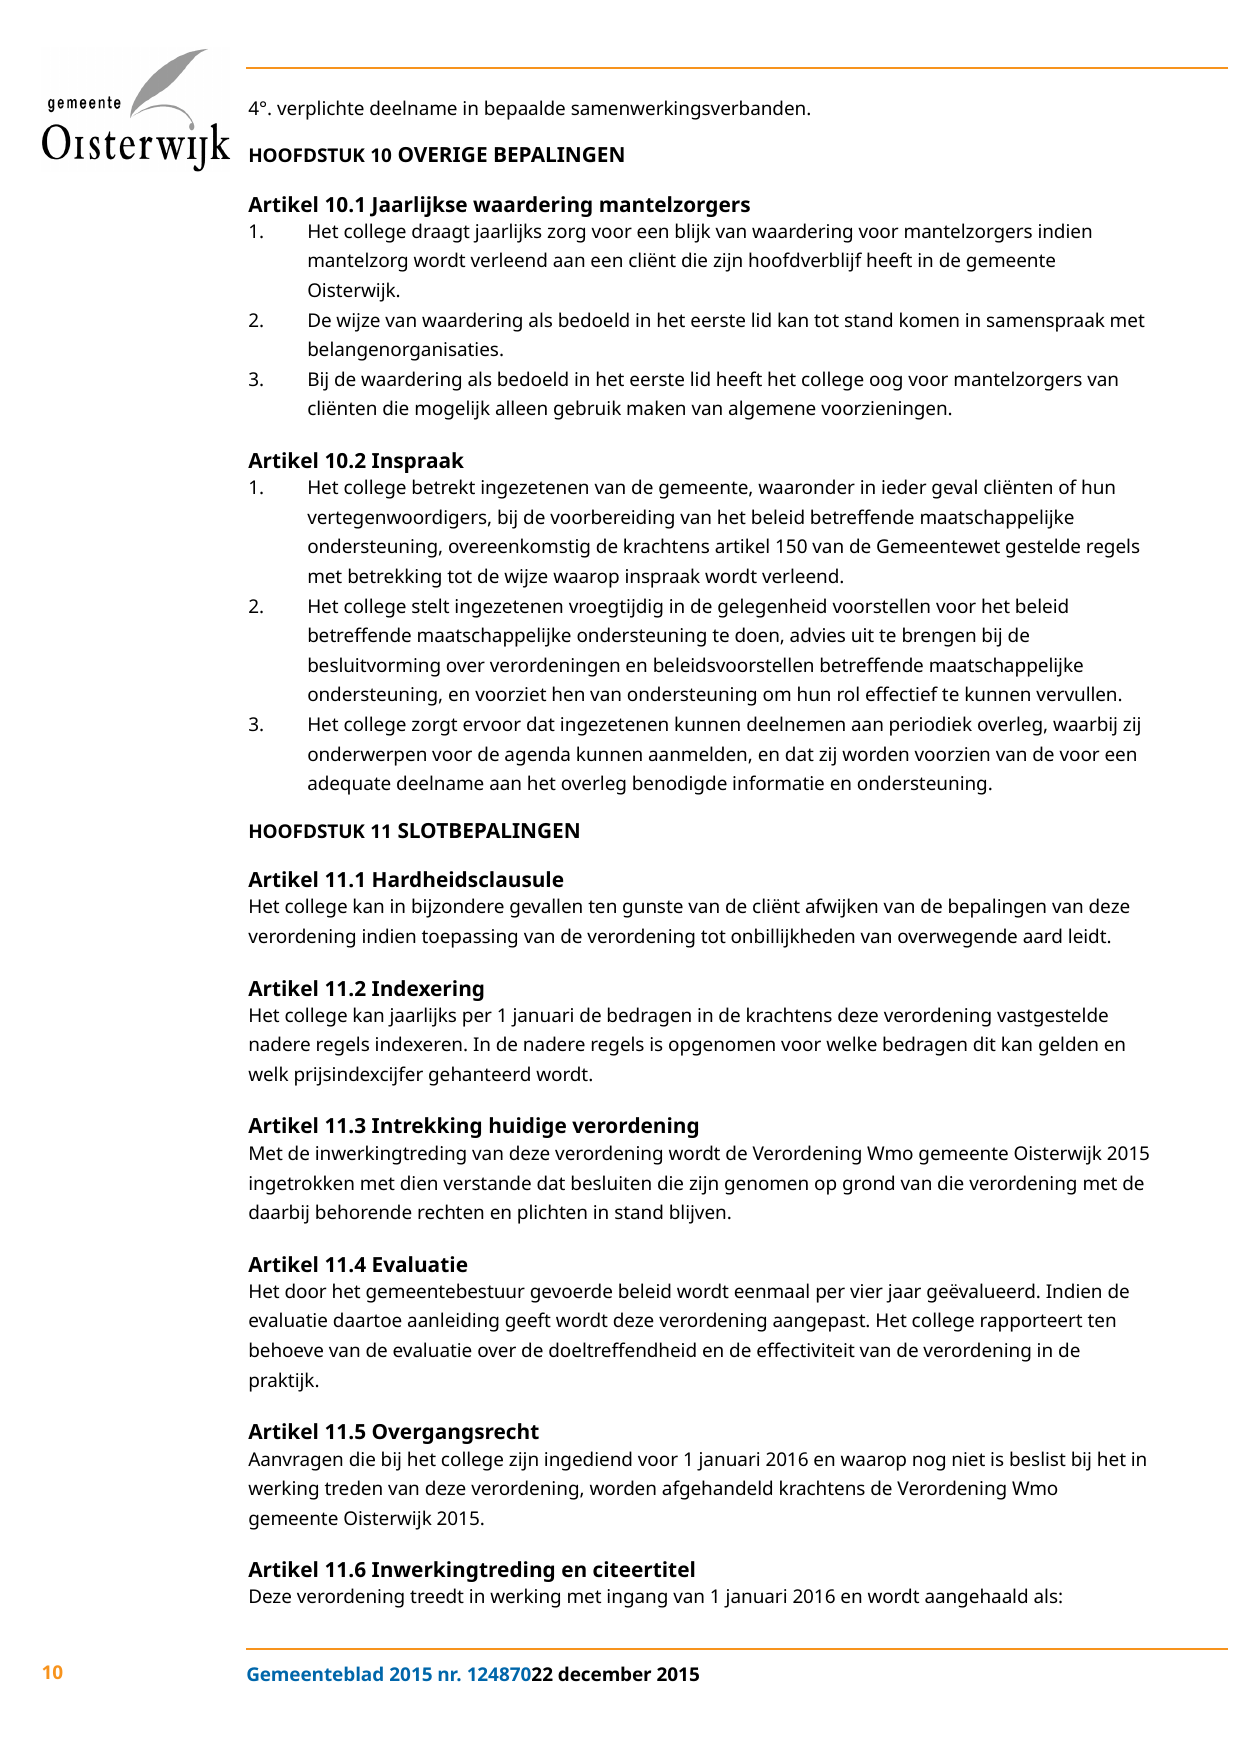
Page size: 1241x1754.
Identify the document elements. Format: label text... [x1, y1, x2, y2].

text HOOFDSTUK 10 OVERIGE BEPALINGEN [248, 140, 1152, 169]
text Artikel 10.1 Jaarlijkse waardering mantelzorgers [248, 190, 1152, 218]
list De wijze van waardering als bedoeld in het eerste lid kan tot stand komen in samenspraak met belangenorganisaties. [248, 307, 1152, 362]
text Artikel 11.1 Hardheidsclausule [248, 865, 1152, 894]
list Het college zorgt ervoor dat ingezetenen kunnen deelnemen aan periodiek overleg, waarbij zij onderwerpen voor de agenda kunnen aanmelden, en dat zij worden voorzien van de voor een adequate deelname aan het overleg benodigde informatie en ondersteuning. [248, 711, 1152, 796]
list Het college draagt jaarlijks zorg voor een blijk van waardering voor mantelzorgers indien mantelzorg wordt verleend aan een cliënt die zijn hoofdverblijf heeft in de gemeente Oisterwijk. [248, 218, 1152, 303]
text Artikel 11.4 Evaluatie [248, 1250, 1152, 1278]
list Bij de waardering als bedoeld in het eerste lid heeft het college oog voor mantelzorgers van cliënten die mogelijk alleen gebruik maken van algemene voorzieningen. [248, 366, 1152, 421]
text Het door het gemeentebestuur gevoerde beleid wordt eenmaal per vier jaar geëvalueerd. Indien de evaluatie daartoe aanleiding geeft wordt deze verordening aangepast. Het college rapporteert ten behoeve van de evaluatie over de doeltreffendheid en de effectiviteit van de verordening in de praktijk. [248, 1278, 1152, 1393]
picture [41, 47, 231, 172]
text Het college kan in bijzondere gevallen ten gunste van de cliënt afwijken van de bepalingen van deze verordening indien toepassing van de verordening tot onbillijkheden van overwegende aard leidt. [248, 894, 1152, 949]
text Artikel 11.2 Indexering [248, 974, 1152, 1002]
text HOOFDSTUK 11 SLOTBEPALINGEN [248, 816, 1152, 844]
text Aanvragen die bij het college zijn ingediend voor 1 januari 2016 en waarop nog niet is beslist bij het in werking treden van deze verordening, worden afgehandeld krachtens de Verordening Wmo gemeente Oisterwijk 2015. [248, 1446, 1152, 1531]
text Met de inwerkingtreding van deze verordening wordt de Verordening Wmo gemeente Oisterwijk 2015 ingetrokken met dien verstande dat besluiten die zijn genomen op grond van die verordening met de daarbij behorende rechten en plichten in stand blijven. [248, 1140, 1152, 1225]
text 4°. verplichte deelname in bepaalde samenwerkingsverbanden. [248, 95, 1152, 121]
text Artikel 11.5 Overgangsrecht [248, 1417, 1152, 1446]
text Artikel 11.3 Intrekking huidige verordening [248, 1112, 1152, 1140]
list Het college betrekt ingezetenen van de gemeente, waaronder in ieder geval cliënten of hun vertegenwoordigers, bij de voorbereiding van het beleid betreffende maatschappelijke ondersteuning, overeenkomstig de krachtens artikel 150 van de Gemeentewet gestelde regels met betrekking tot de wijze waarop inspraak wordt verleend. [248, 474, 1152, 589]
text Artikel 11.6 Inwerkingtreding en citeertitel [248, 1555, 1152, 1584]
list Het college stelt ingezetenen vroegtijdig in de gelegenheid voorstellen voor het beleid betreffende maatschappelijke ondersteuning te doen, advies uit te brengen bij de besluitvorming over verordeningen en beleidsvoorstellen betreffende maatschappelijke ondersteuning, en voorziet hen van ondersteuning om hun rol effectief te kunnen vervullen. [248, 593, 1152, 707]
text Het college kan jaarlijks per 1 januari de bedragen in de krachtens deze verordening vastgestelde nadere regels indexeren. In de nadere regels is opgenomen voor welke bedragen dit kan gelden en welk prijsindexcijfer gehanteerd wordt. [248, 1002, 1152, 1087]
text Artikel 10.2 Inspraak [248, 446, 1152, 474]
text Deze verordening treedt in werking met ingang van 1 januari 2016 en wordt aangehaald als: [248, 1584, 1152, 1609]
